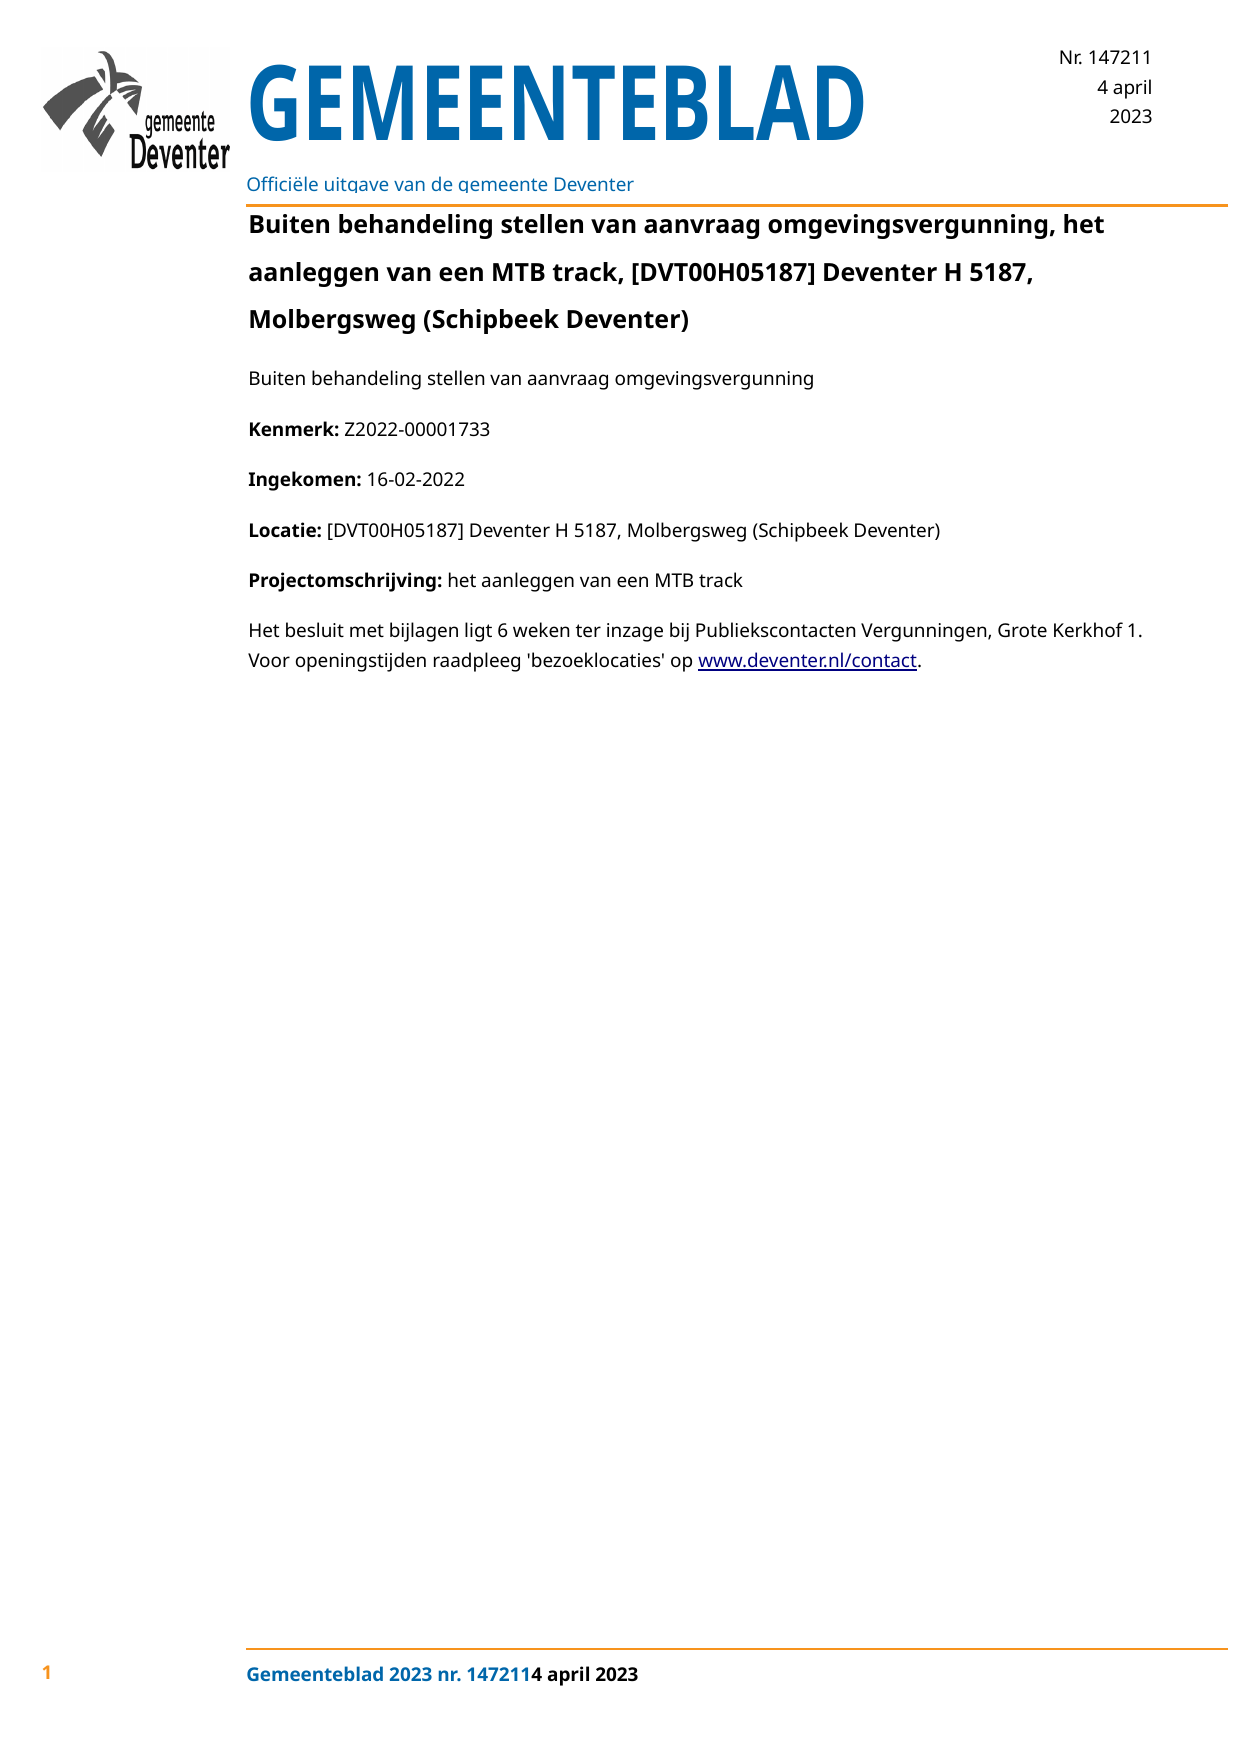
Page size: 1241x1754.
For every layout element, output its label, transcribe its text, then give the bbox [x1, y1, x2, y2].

text Kenmerk: Z2022-00001733 [248, 416, 1152, 442]
text Het besluit met bijlagen ligt 6 weken ter inzage bij Publiekscontacten Vergunningen, Grote Kerkhof 1. Voor openingstijden raadpleeg 'bezoeklocaties' op www.deventer.nl/contact. [248, 618, 1152, 673]
text Buiten behandeling stellen van aanvraag omgevingsvergunning, het aanleggen van een MTB track, [DVT00H05187] Deventer H 5187, Molbergsweg (Schipbeek Deventer) [248, 207, 1152, 336]
text Projectomschrijving: het aanleggen van een MTB track [248, 567, 1152, 593]
text Locatie: [DVT00H05187] Deventer H 5187, Molbergsweg (Schipbeek Deventer) [248, 517, 1152, 542]
picture [41, 47, 231, 172]
text Buiten behandeling stellen van aanvraag omgevingsvergunning [248, 366, 1152, 391]
text Ingekomen: 16-02-2022 [248, 466, 1152, 492]
